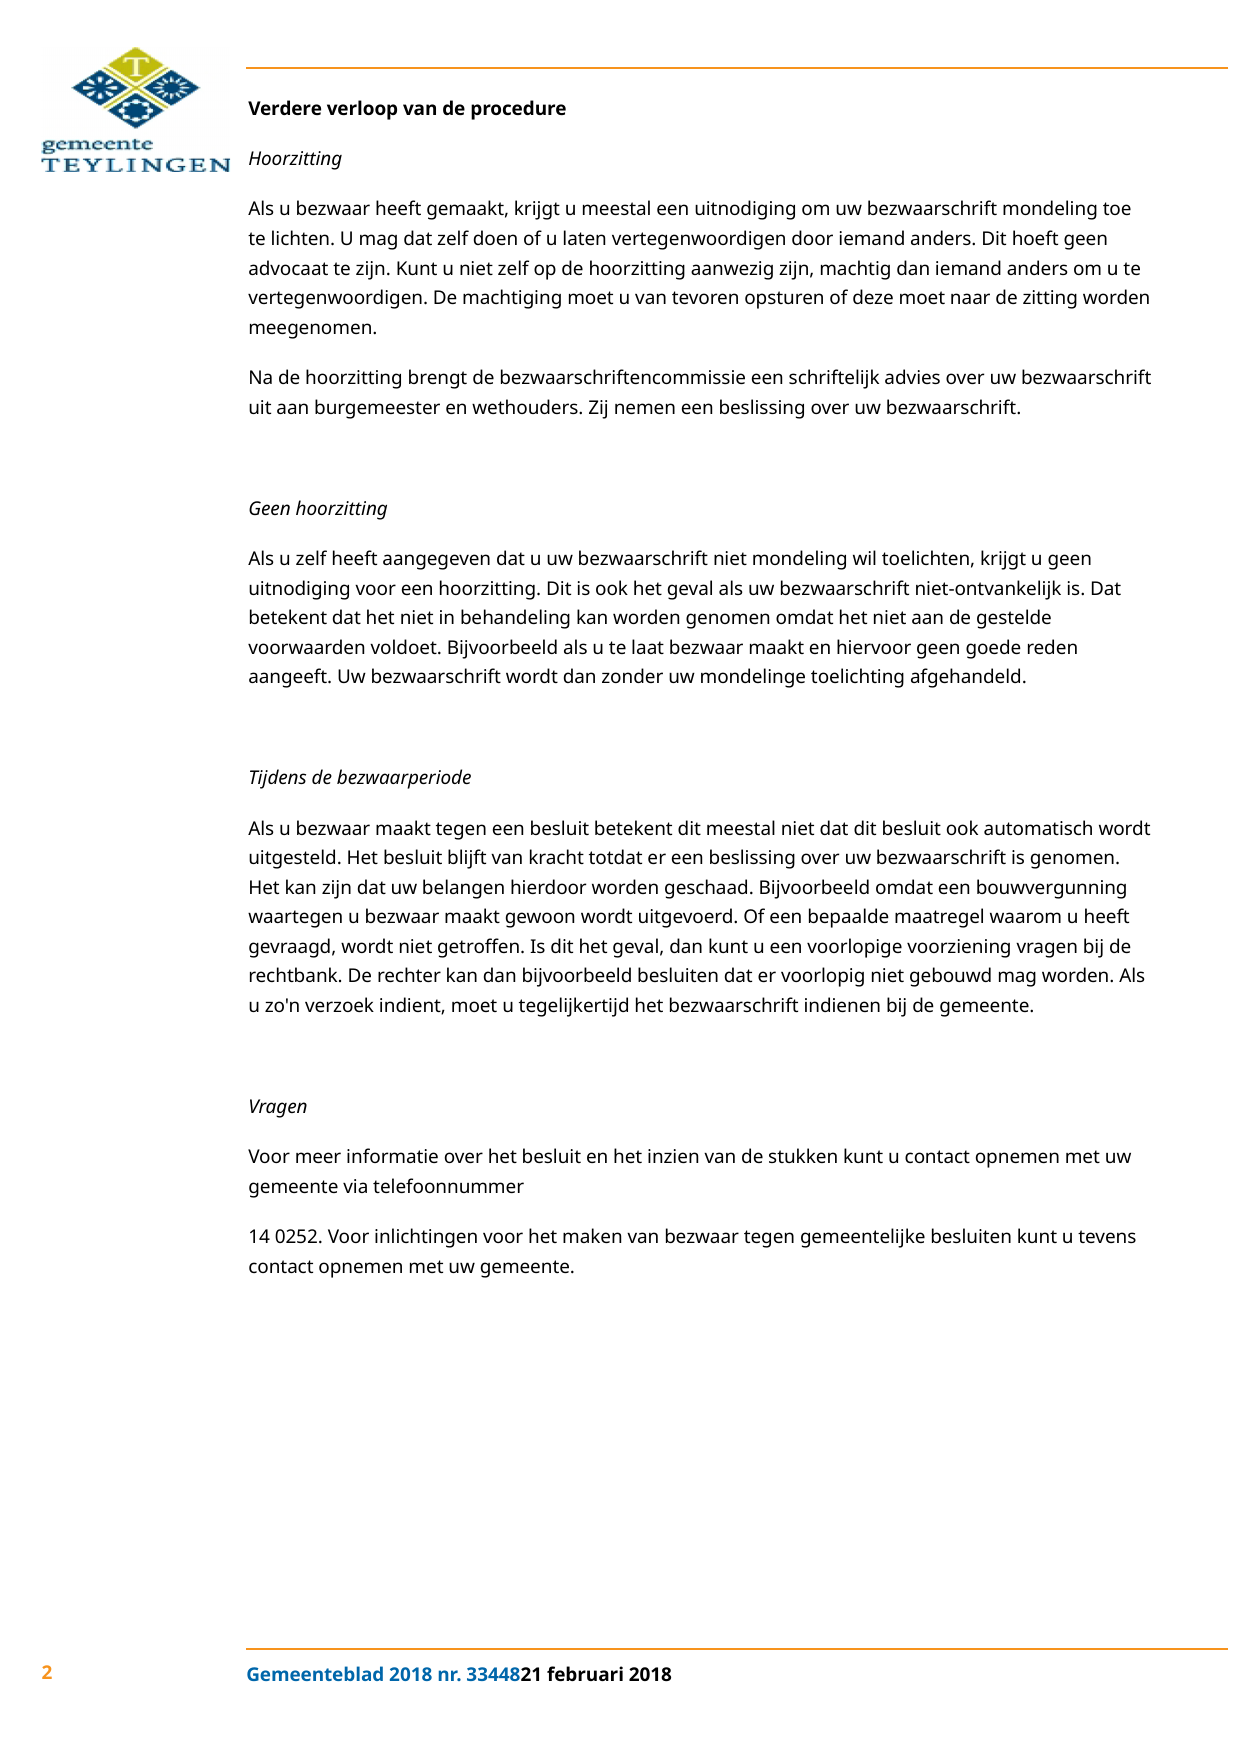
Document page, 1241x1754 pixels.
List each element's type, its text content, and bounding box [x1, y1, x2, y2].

text Als u zelf heeft aangegeven dat u uw bezwaarschrift niet mondeling wil toelichten, krijgt u geen uitnodiging voor een hoorzitting. Dit is ook het geval als uw bezwaarschrift niet-ontvankelijk is. Dat betekent dat het niet in behandeling kan worden genomen omdat het niet aan de gestelde voorwaarden voldoet. Bijvoorbeeld als u te laat bezwaar maakt en hiervoor geen goede reden aangeeft. Uw bezwaarschrift wordt dan zonder uw mondelinge toelichting afgehandeld. [248, 545, 1152, 689]
text 14 0252. Voor inlichtingen voor het maken van bezwaar tegen gemeentelijke besluiten kunt u tevens contact opnemen met uw gemeente. [248, 1223, 1152, 1279]
text Als u bezwaar maakt tegen een besluit betekent dit meestal niet dat dit besluit ook automatisch wordt uitgesteld. Het besluit blijft van kracht totdat er een beslissing over uw bezwaarschrift is genomen. Het kan zijn dat uw belangen hierdoor worden geschaad. Bijvoorbeeld omdat een bouwvergunning waartegen u bezwaar maakt gewoon wordt uitgevoerd. Of een bepaalde maatregel waarom u heeft gevraagd, wordt niet getroffen. Is dit het geval, dan kunt u een voorlopige voorziening vragen bij de rechtbank. De rechter kan dan bijvoorbeeld besluiten dat er voorlopig niet gebouwd mag worden. Als u zo'n verzoek indient, moet u tegelijkertijd het bezwaarschrift indienen bij de gemeente. [248, 815, 1152, 1018]
text Vragen [248, 1093, 1152, 1119]
text Na de hoorzitting brengt de bezwaarschriftencommissie een schriftelijk advies over uw bezwaarschrift uit aan burgemeester en wethouders. Zij nemen een beslissing over uw bezwaarschrift. [248, 364, 1152, 420]
text Hoorzitting [248, 145, 1152, 171]
text Verdere verloop van de procedure [248, 95, 1152, 121]
picture [41, 47, 231, 172]
text Geen hoorzitting [248, 495, 1152, 521]
text Als u bezwaar heeft gemaakt, krijgt u meestal een uitnodiging om uw bezwaarschrift mondeling toe te lichten. U mag dat zelf doen of u laten vertegenwoordigen door iemand anders. Dit hoeft geen advocaat te zijn. Kunt u niet zelf op de hoorzitting aanwezig zijn, machtig dan iemand anders om u te vertegenwoordigen. De machtiging moet u van tevoren opsturen of deze moet naar de zitting worden meegenomen. [248, 196, 1152, 340]
text Tijdens de bezwaarperiode [248, 764, 1152, 790]
text Voor meer informatie over het besluit en het inzien van de stukken kunt u contact opnemen met uw gemeente via telefoonnummer [248, 1143, 1152, 1199]
